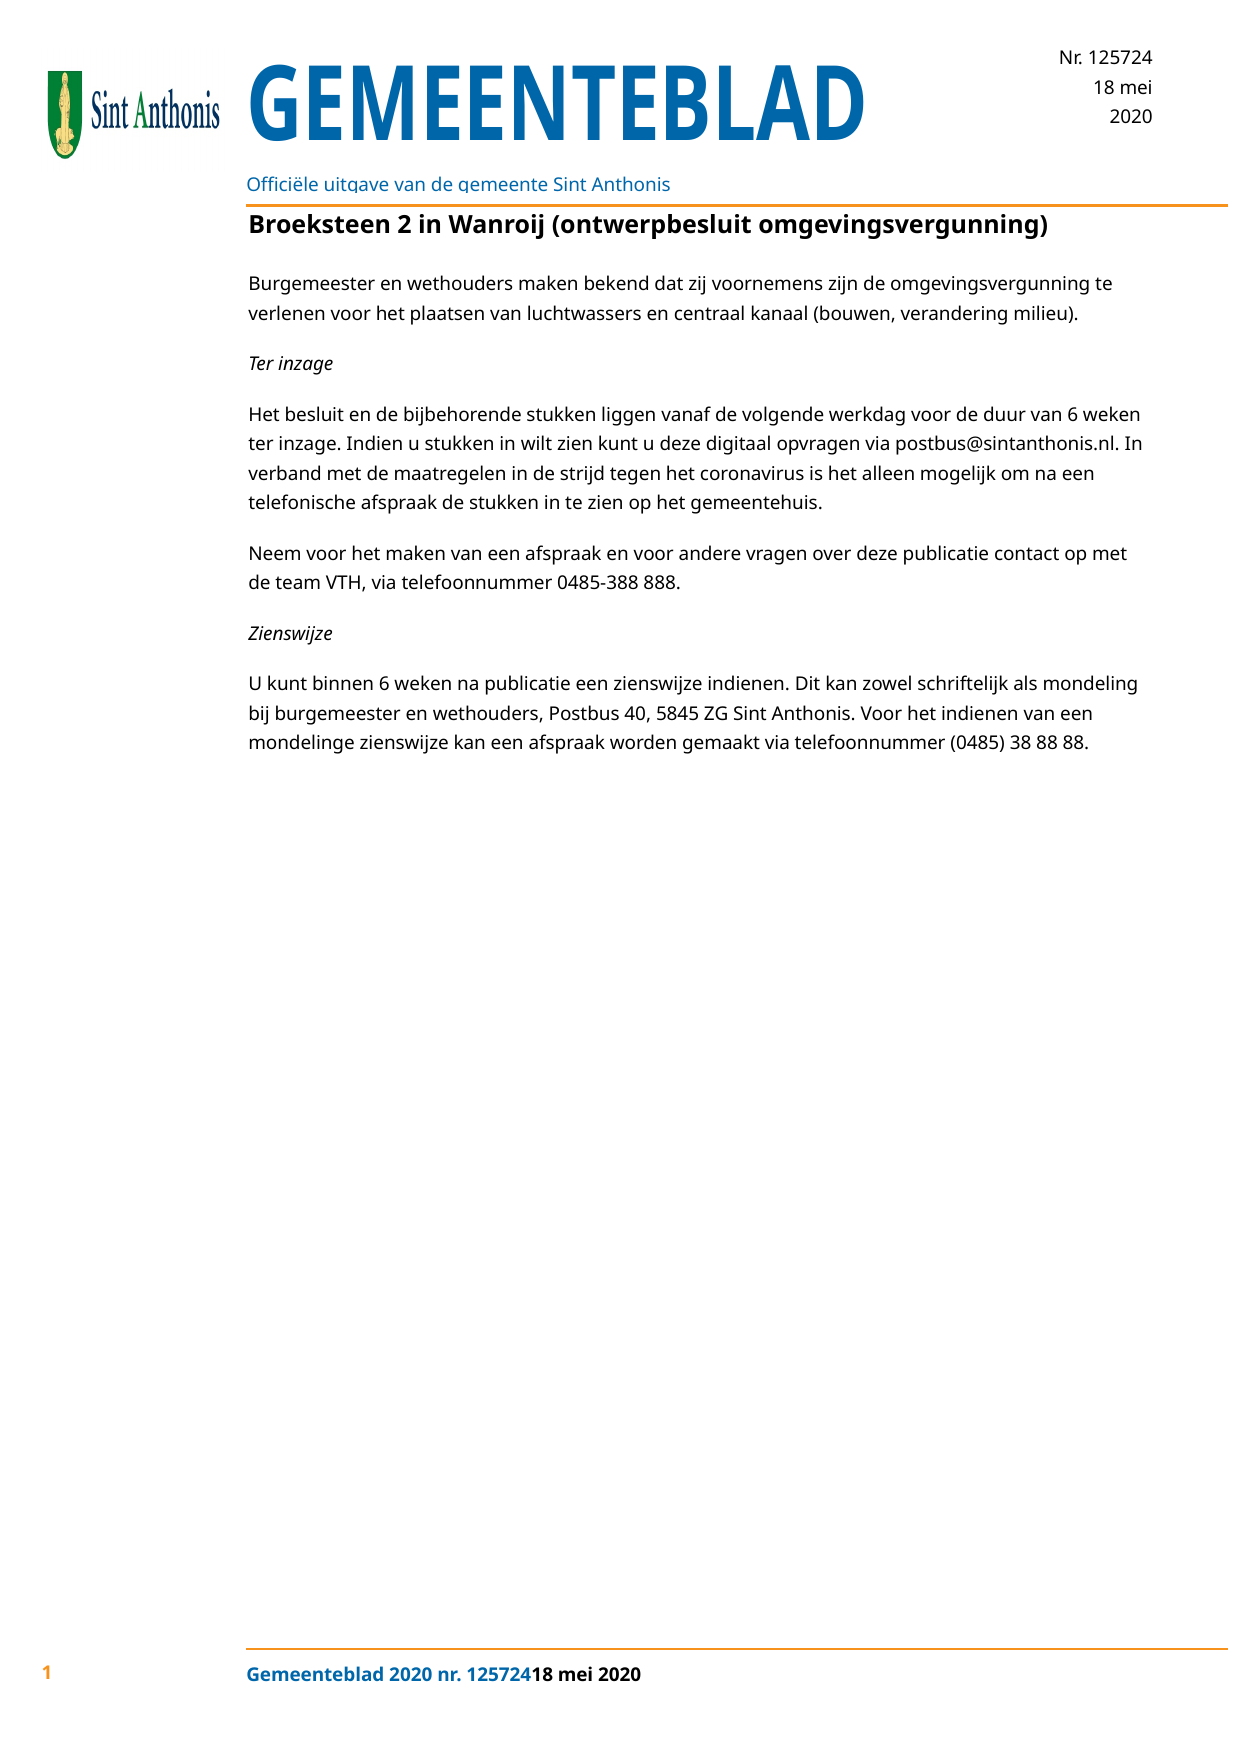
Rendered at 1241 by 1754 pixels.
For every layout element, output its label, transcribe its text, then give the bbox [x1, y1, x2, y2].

text Neem voor het maken van een afspraak en voor andere vragen over deze publicatie contact op met de team VTH, via telefoonnummer 0485-388 888. [248, 540, 1152, 595]
text Het besluit en de bijbehorende stukken liggen vanaf de volgende werkdag voor de duur van 6 weken ter inzage. Indien u stukken in wilt zien kunt u deze digitaal opvragen via postbus@sintanthonis.nl. In verband met de maatregelen in de strijd tegen het coronavirus is het alleen mogelijk om na een telefonische afspraak de stukken in te zien op het gemeentehuis. [248, 401, 1152, 515]
picture [41, 47, 231, 172]
text Ter inzage [248, 350, 1152, 376]
text Burgemeester en wethouders maken bekend dat zij voornemens zijn de omgevingsvergunning te verlenen voor het plaatsen van luchtwassers en centraal kanaal (bouwen, verandering milieu). [248, 270, 1152, 326]
text Zienswijze [248, 620, 1152, 646]
text Broeksteen 2 in Wanroij (ontwerpbesluit omgevingsvergunning) [248, 207, 1152, 241]
text U kunt binnen 6 weken na publicatie een zienswijze indienen. Dit kan zowel schriftelijk als mondeling bij burgemeester en wethouders, Postbus 40, 5845 ZG Sint Anthonis. Voor het indienen van een mondelinge zienswijze kan een afspraak worden gemaakt via telefoonnummer (0485) 38 88 88. [248, 670, 1152, 755]
